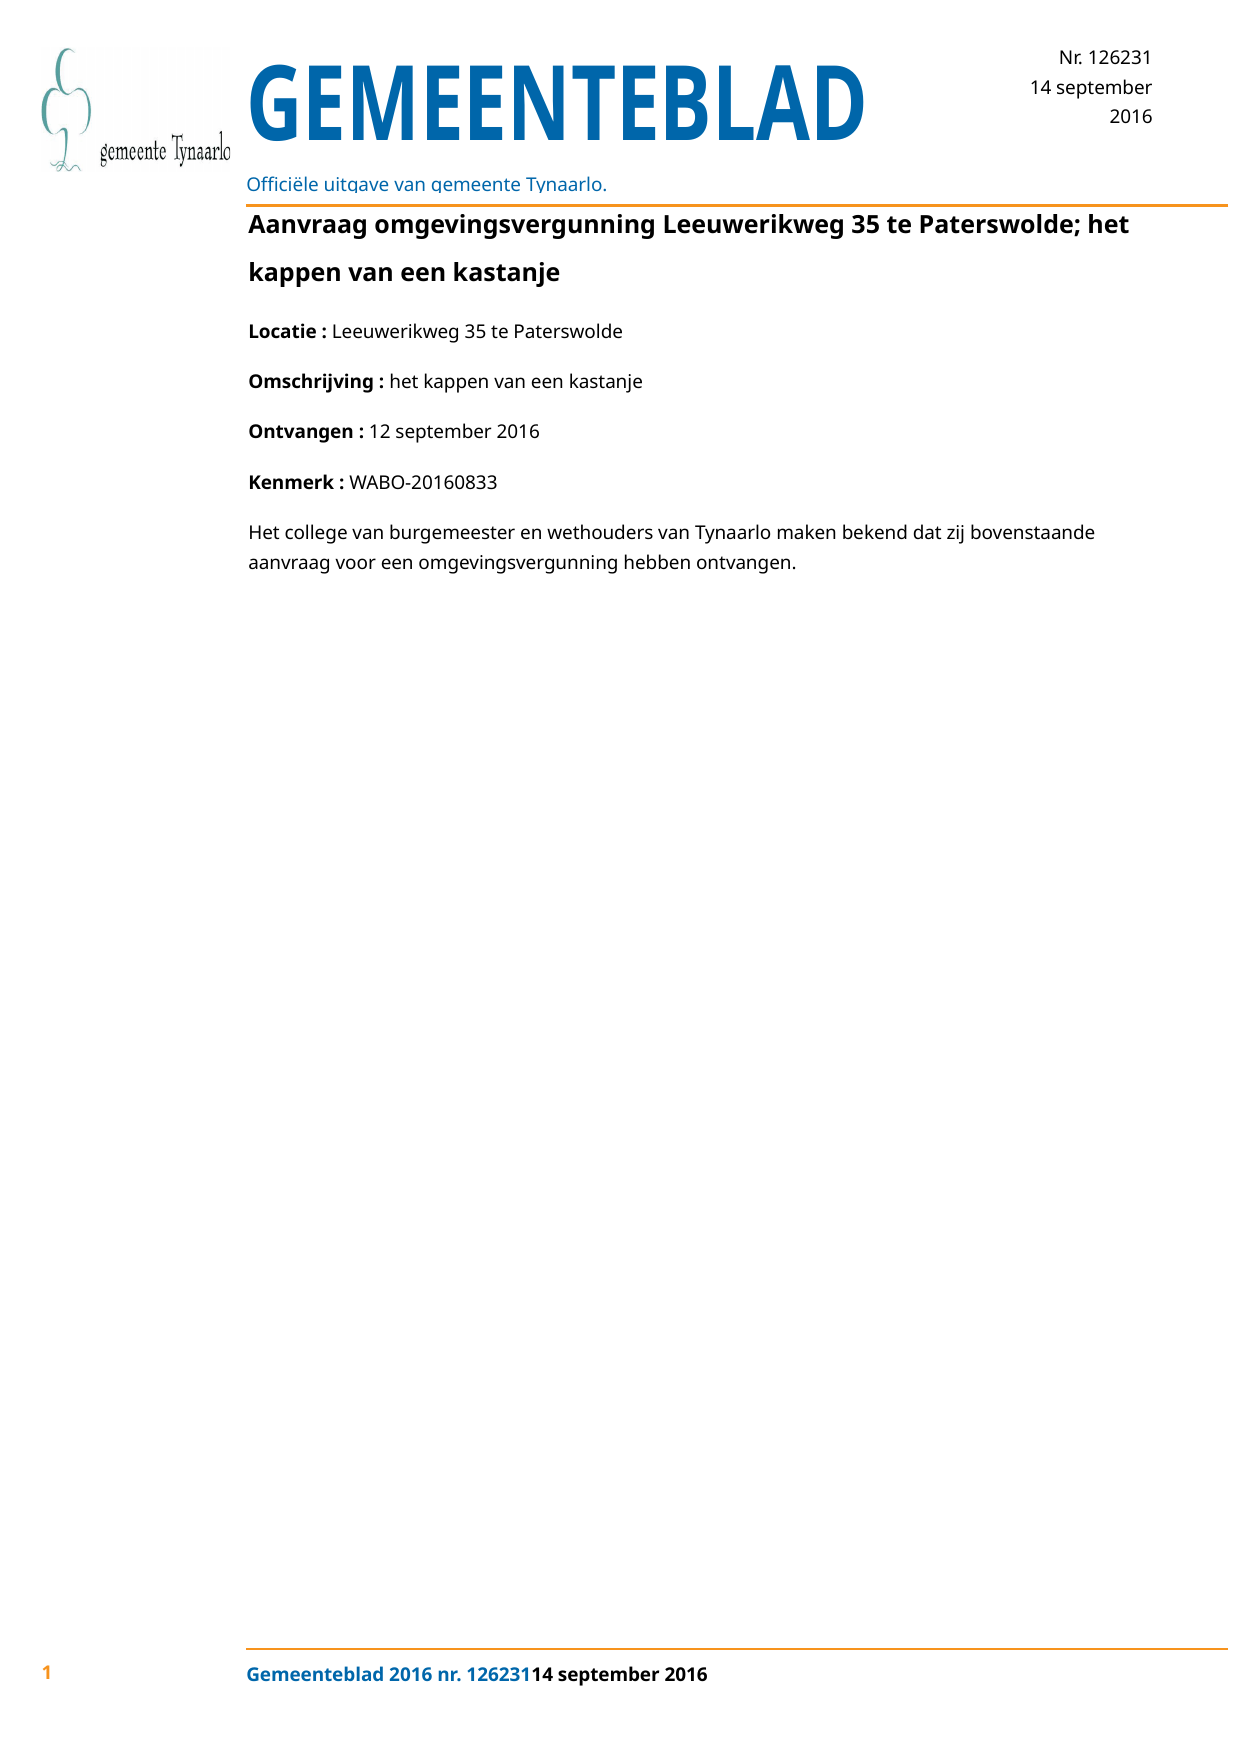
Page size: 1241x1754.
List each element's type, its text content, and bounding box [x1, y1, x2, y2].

text Ontvangen : 12 september 2016 [248, 419, 1152, 444]
text Kenmerk : WABO-20160833 [248, 469, 1152, 495]
picture [41, 47, 231, 172]
text Locatie : Leeuwerikweg 35 te Paterswolde [248, 318, 1152, 344]
text Aanvraag omgevingsvergunning Leeuwerikweg 35 te Paterswolde; het kappen van een kastanje [248, 207, 1152, 288]
text Omschrijving : het kappen van een kastanje [248, 368, 1152, 394]
text Het college van burgemeester en wethouders van Tynaarlo maken bekend dat zij bovenstaande aanvraag voor een omgevingsvergunning hebben ontvangen. [248, 519, 1152, 575]
